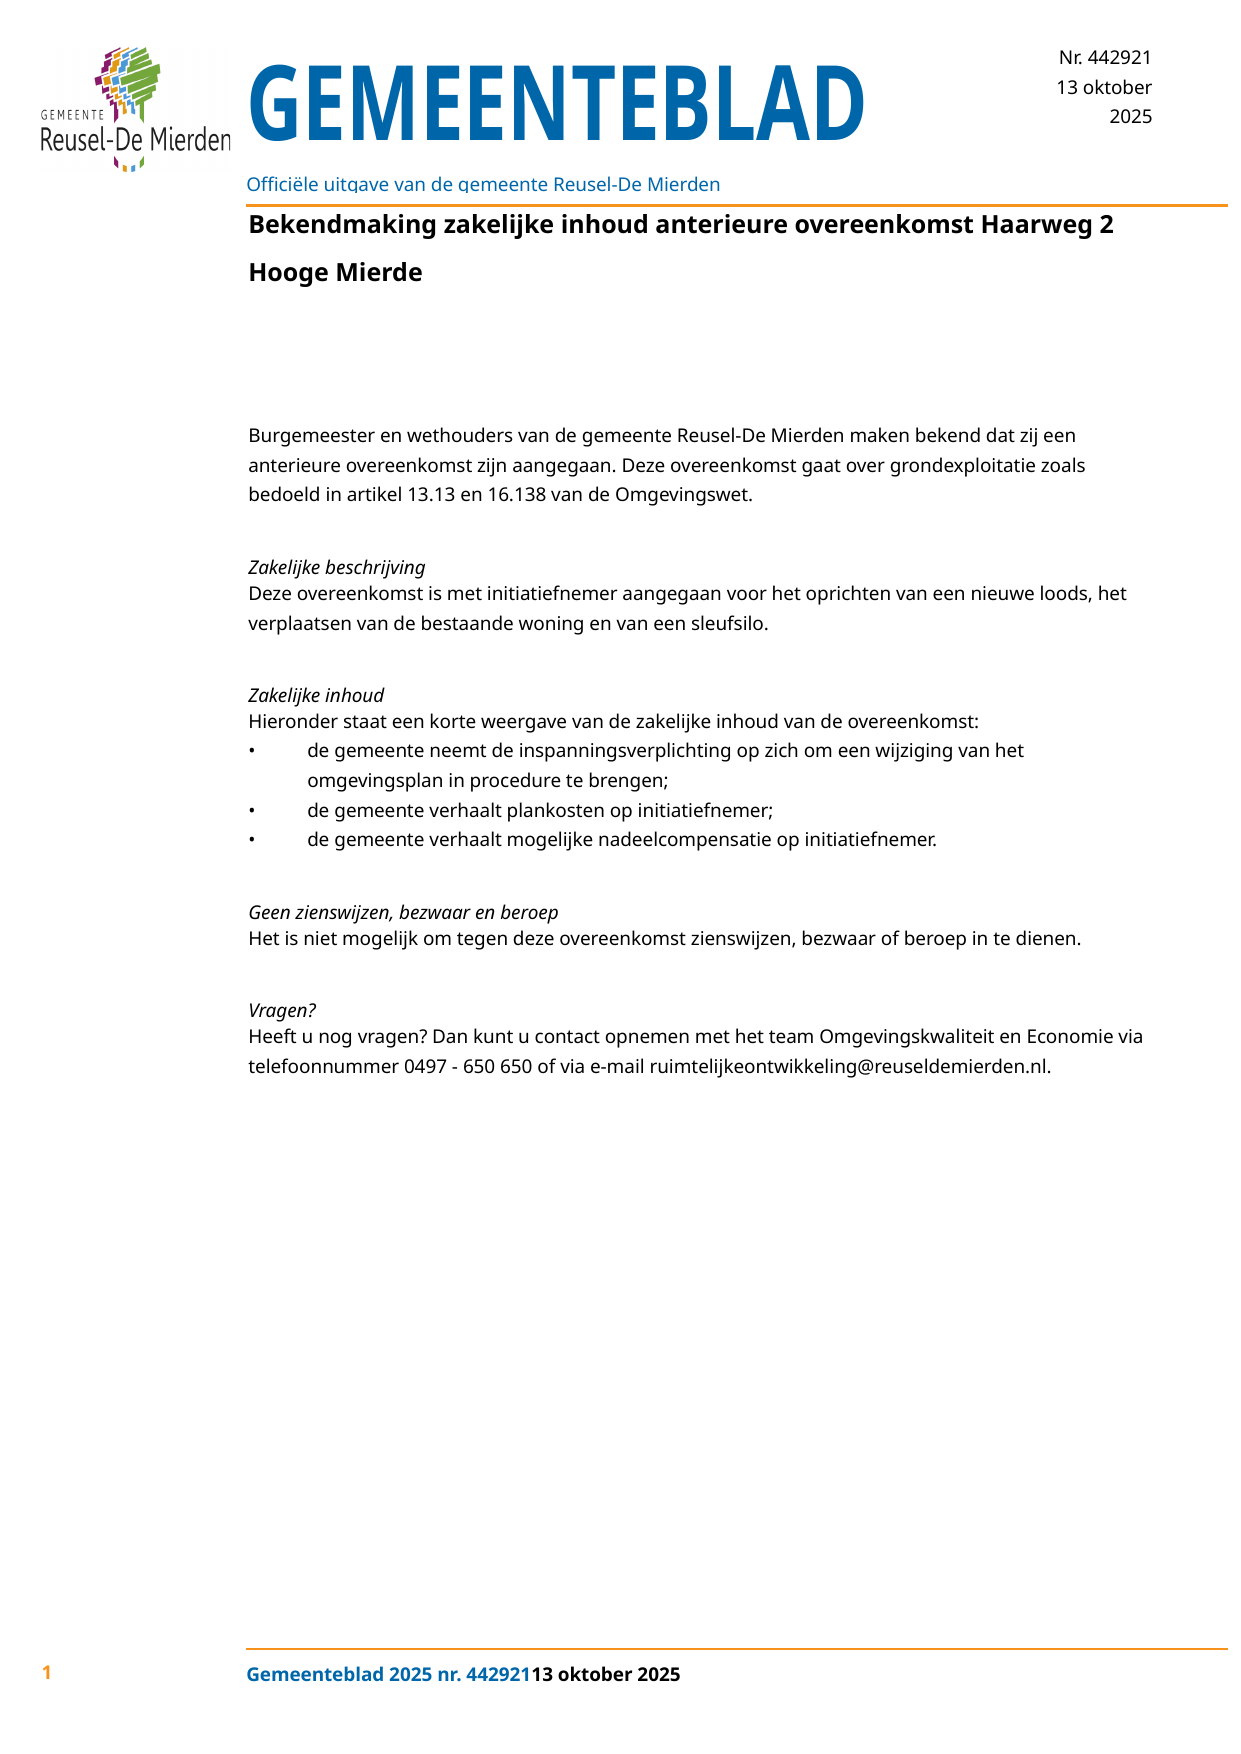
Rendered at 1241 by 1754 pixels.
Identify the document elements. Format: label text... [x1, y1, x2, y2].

text Vragen? [248, 998, 1152, 1023]
text Hieronder staat een korte weergave van de zakelijke inhoud van de overeenkomst: [248, 708, 1152, 734]
list de gemeente verhaalt plankosten op initiatiefnemer; [248, 797, 1152, 823]
text Burgemeester en wethouders van de gemeente Reusel-De Mierden maken bekend dat zij een anterieure overeenkomst zijn aangegaan. Deze overeenkomst gaat over grondexploitatie zoals bedoeld in artikel 13.13 en 16.138 van de Omgevingswet. [248, 422, 1152, 507]
text Deze overeenkomst is met initiatiefnemer aangegaan voor het oprichten van een nieuwe loods, het verplaatsen van de bestaande woning en van een sleufsilo. [248, 580, 1152, 635]
text Het is niet mogelijk om tegen deze overeenkomst zienswijzen, bezwaar of beroep in te dienen. [248, 925, 1152, 951]
list de gemeente verhaalt mogelijke nadeelcompensatie op initiatiefnemer. [248, 826, 1152, 852]
text Heeft u nog vragen? Dan kunt u contact opnemen met het team Omgevingskwaliteit en Economie via telefoonnummer 0497 - 650 650 of via e-mail ruimtelijkeontwikkeling@reuseldemierden.nl. [248, 1023, 1152, 1079]
text Zakelijke inhoud [248, 682, 1152, 708]
text Bekendmaking zakelijke inhoud anterieure overeenkomst Haarweg 2 Hooge Mierde [248, 207, 1152, 288]
list de gemeente neemt de inspanningsverplichting op zich om een wijziging van het omgevingsplan in procedure te brengen; [248, 738, 1152, 793]
text Zakelijke beschrijving [248, 554, 1152, 580]
picture [41, 47, 231, 172]
text Geen zienswijzen, bezwaar en beroep [248, 899, 1152, 925]
